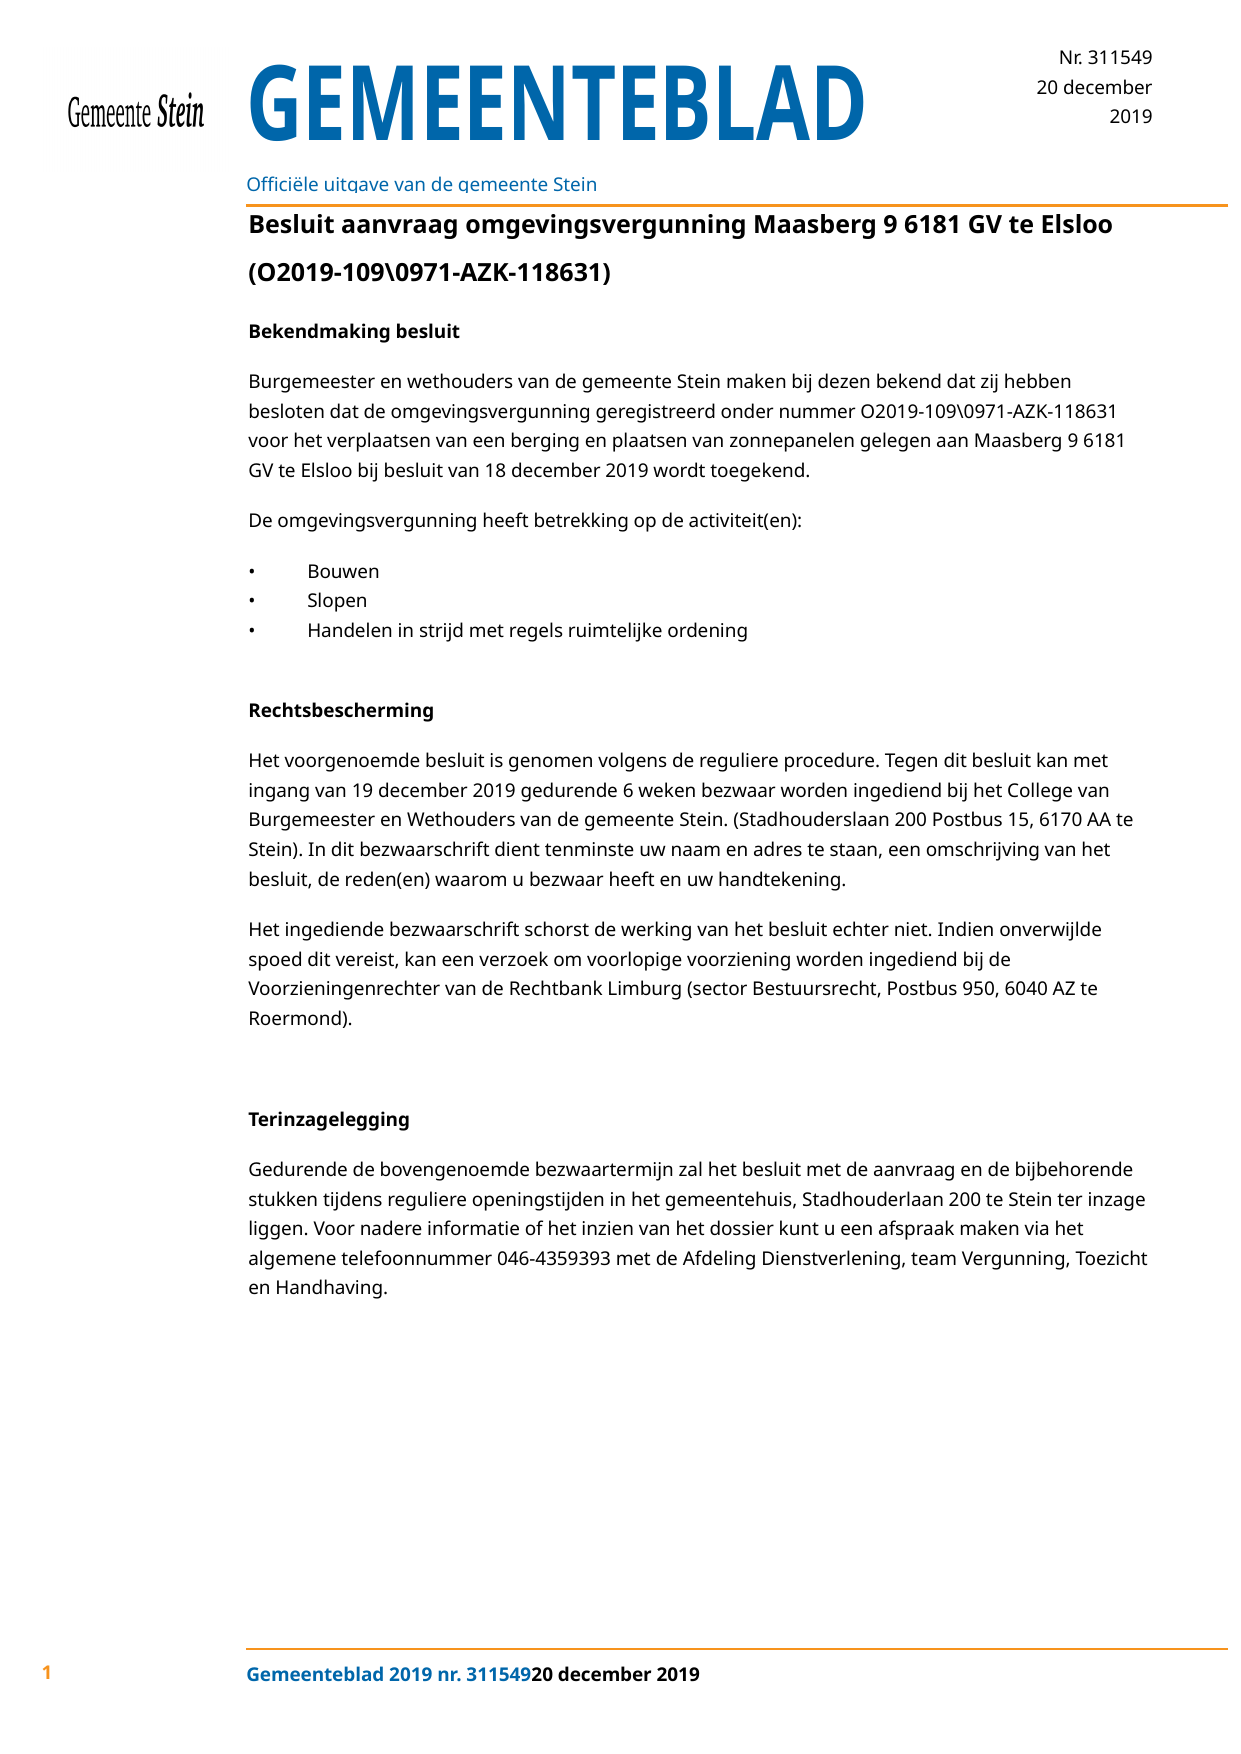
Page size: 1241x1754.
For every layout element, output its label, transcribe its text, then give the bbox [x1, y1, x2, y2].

list Slopen [248, 587, 1152, 613]
text Gedurende de bovengenoemde bezwaartermijn zal het besluit met de aanvraag en de bijbehorende stukken tijdens reguliere openingstijden in het gemeentehuis, Stadhouderlaan 200 te Stein ter inzage liggen. Voor nadere informatie of het inzien van het dossier kunt u een afspraak maken via het algemene telefoonnummer 046-4359393 met de Afdeling Dienstverlening, team Vergunning, Toezicht en Handhaving. [248, 1156, 1152, 1300]
text Terinzagelegging [248, 1106, 1152, 1132]
text Het ingediende bezwaarschrift schorst de werking van het besluit echter niet. Indien onverwijlde spoed dit vereist, kan een verzoek om voorlopige voorziening worden ingediend bij de Voorzieningenrechter van de Rechtbank Limburg (sector Bestuursrecht, Postbus 950, 6040 AZ te Roermond). [248, 916, 1152, 1031]
text De omgevingsvergunning heeft betrekking op de activiteit(en): [248, 507, 1152, 533]
text Het voorgenoemde besluit is genomen volgens de reguliere procedure. Tegen dit besluit kan met ingang van 19 december 2019 gedurende 6 weken bezwaar worden ingediend bij het College van Burgemeester en Wethouders van de gemeente Stein. (Stadhouderslaan 200 Postbus 15, 6170 AA te Stein). In dit bezwaarschrift dient tenminste uw naam en adres te staan, een omschrijving van het besluit, de reden(en) waarom u bezwaar heeft en uw handtekening. [248, 747, 1152, 892]
list Bouwen [248, 558, 1152, 584]
text Besluit aanvraag omgevingsvergunning Maasberg 9 6181 GV te Elsloo (O2019-109\0971-AZK-118631) [248, 207, 1152, 288]
text Burgemeester en wethouders van de gemeente Stein maken bij dezen bekend dat zij hebben besloten dat de omgevingsvergunning geregistreerd onder nummer O2019-109\0971-AZK-118631 voor het verplaatsen van een berging en plaatsen van zonnepanelen gelegen aan Maasberg 9 6181 GV te Elsloo bij besluit van 18 december 2019 wordt toegekend. [248, 368, 1152, 483]
text Rechtsbescherming [248, 697, 1152, 723]
picture [41, 47, 231, 172]
list Handelen in strijd met regels ruimtelijke ordening [248, 617, 1152, 643]
text Bekendmaking besluit [248, 318, 1152, 344]
